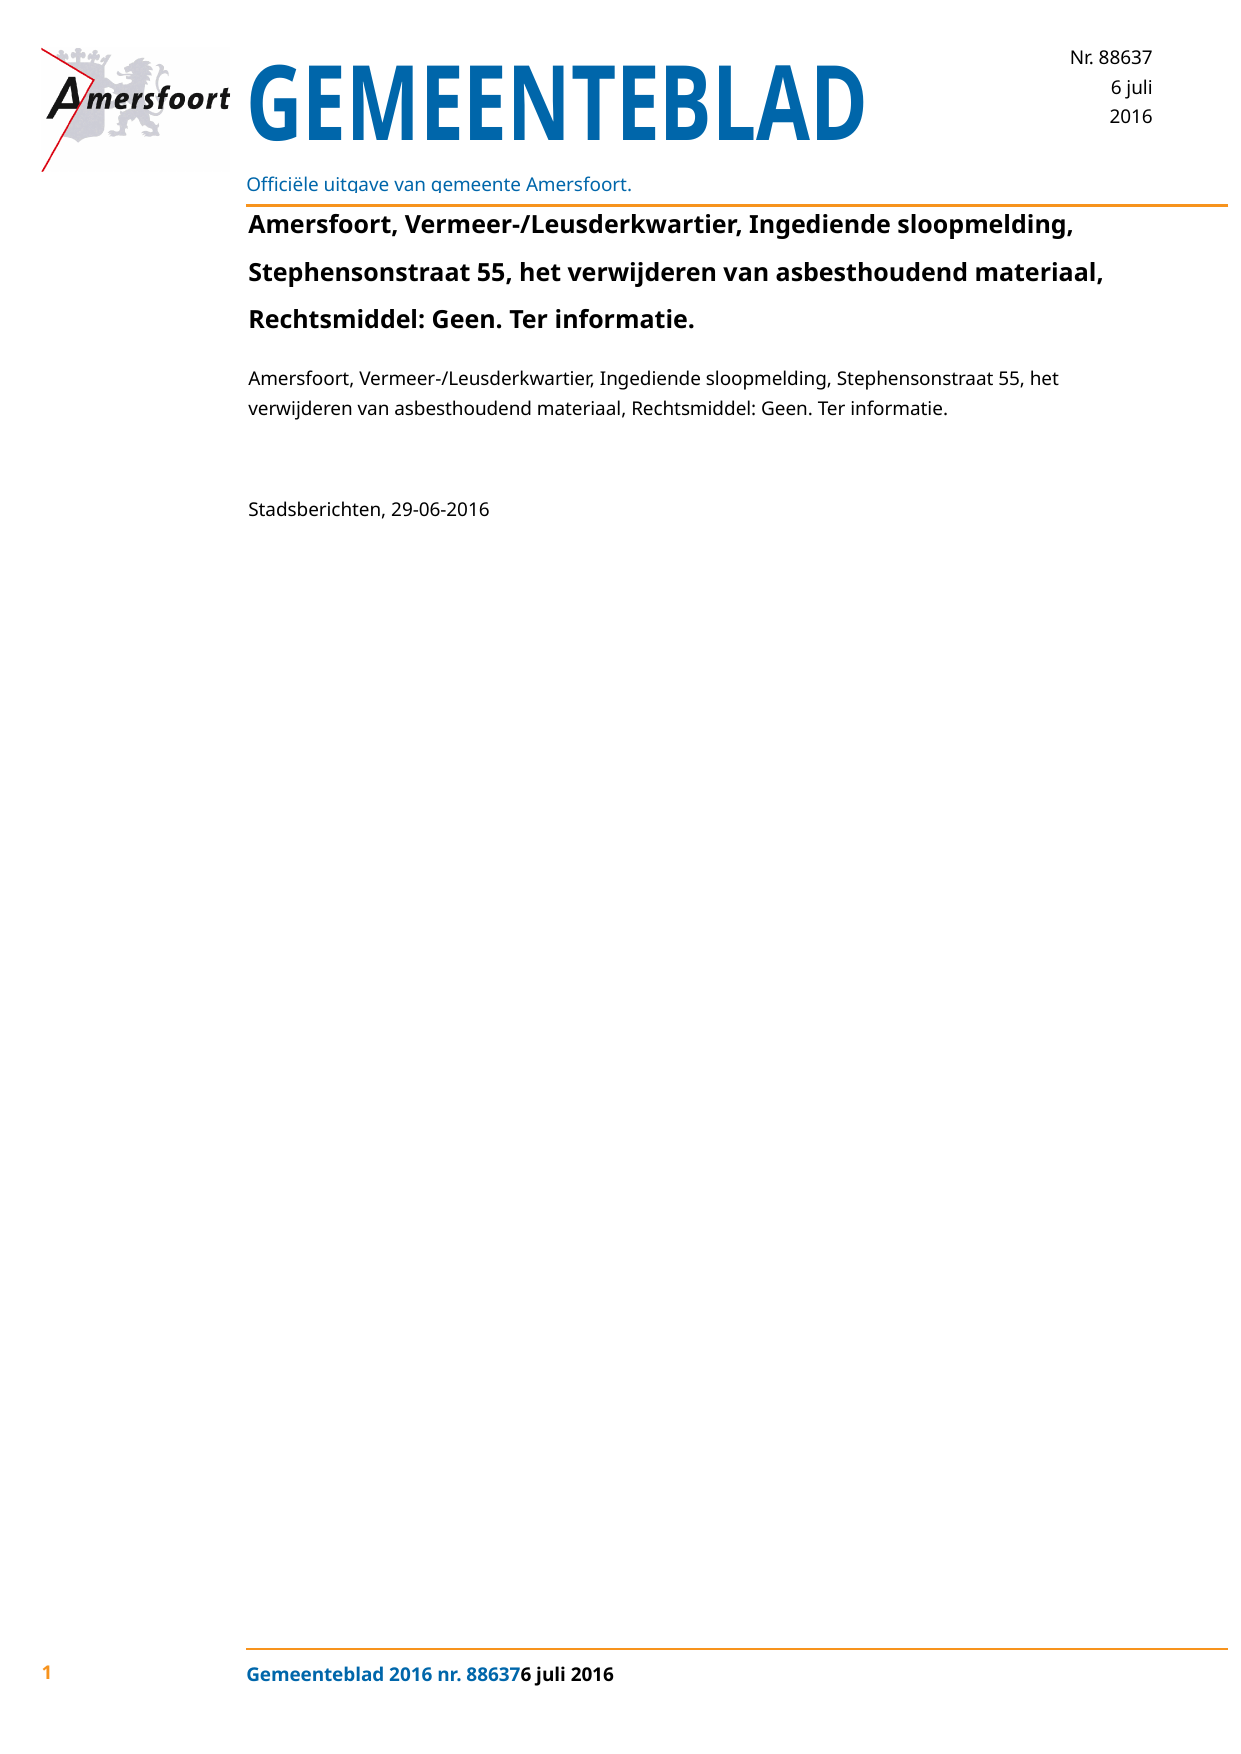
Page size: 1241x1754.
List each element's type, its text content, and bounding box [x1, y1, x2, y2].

text Stadsberichten, 29-06-2016 [248, 496, 1152, 522]
text Amersfoort, Vermeer-/Leusderkwartier, Ingediende sloopmelding, Stephensonstraat 55, het verwijderen van asbesthoudend materiaal, Rechtsmiddel: Geen. Ter informatie. [248, 207, 1152, 336]
picture [41, 47, 231, 172]
text Amersfoort, Vermeer-/Leusderkwartier, Ingediende sloopmelding, Stephensonstraat 55, het verwijderen van asbesthoudend materiaal, Rechtsmiddel: Geen. Ter informatie. [248, 366, 1152, 421]
